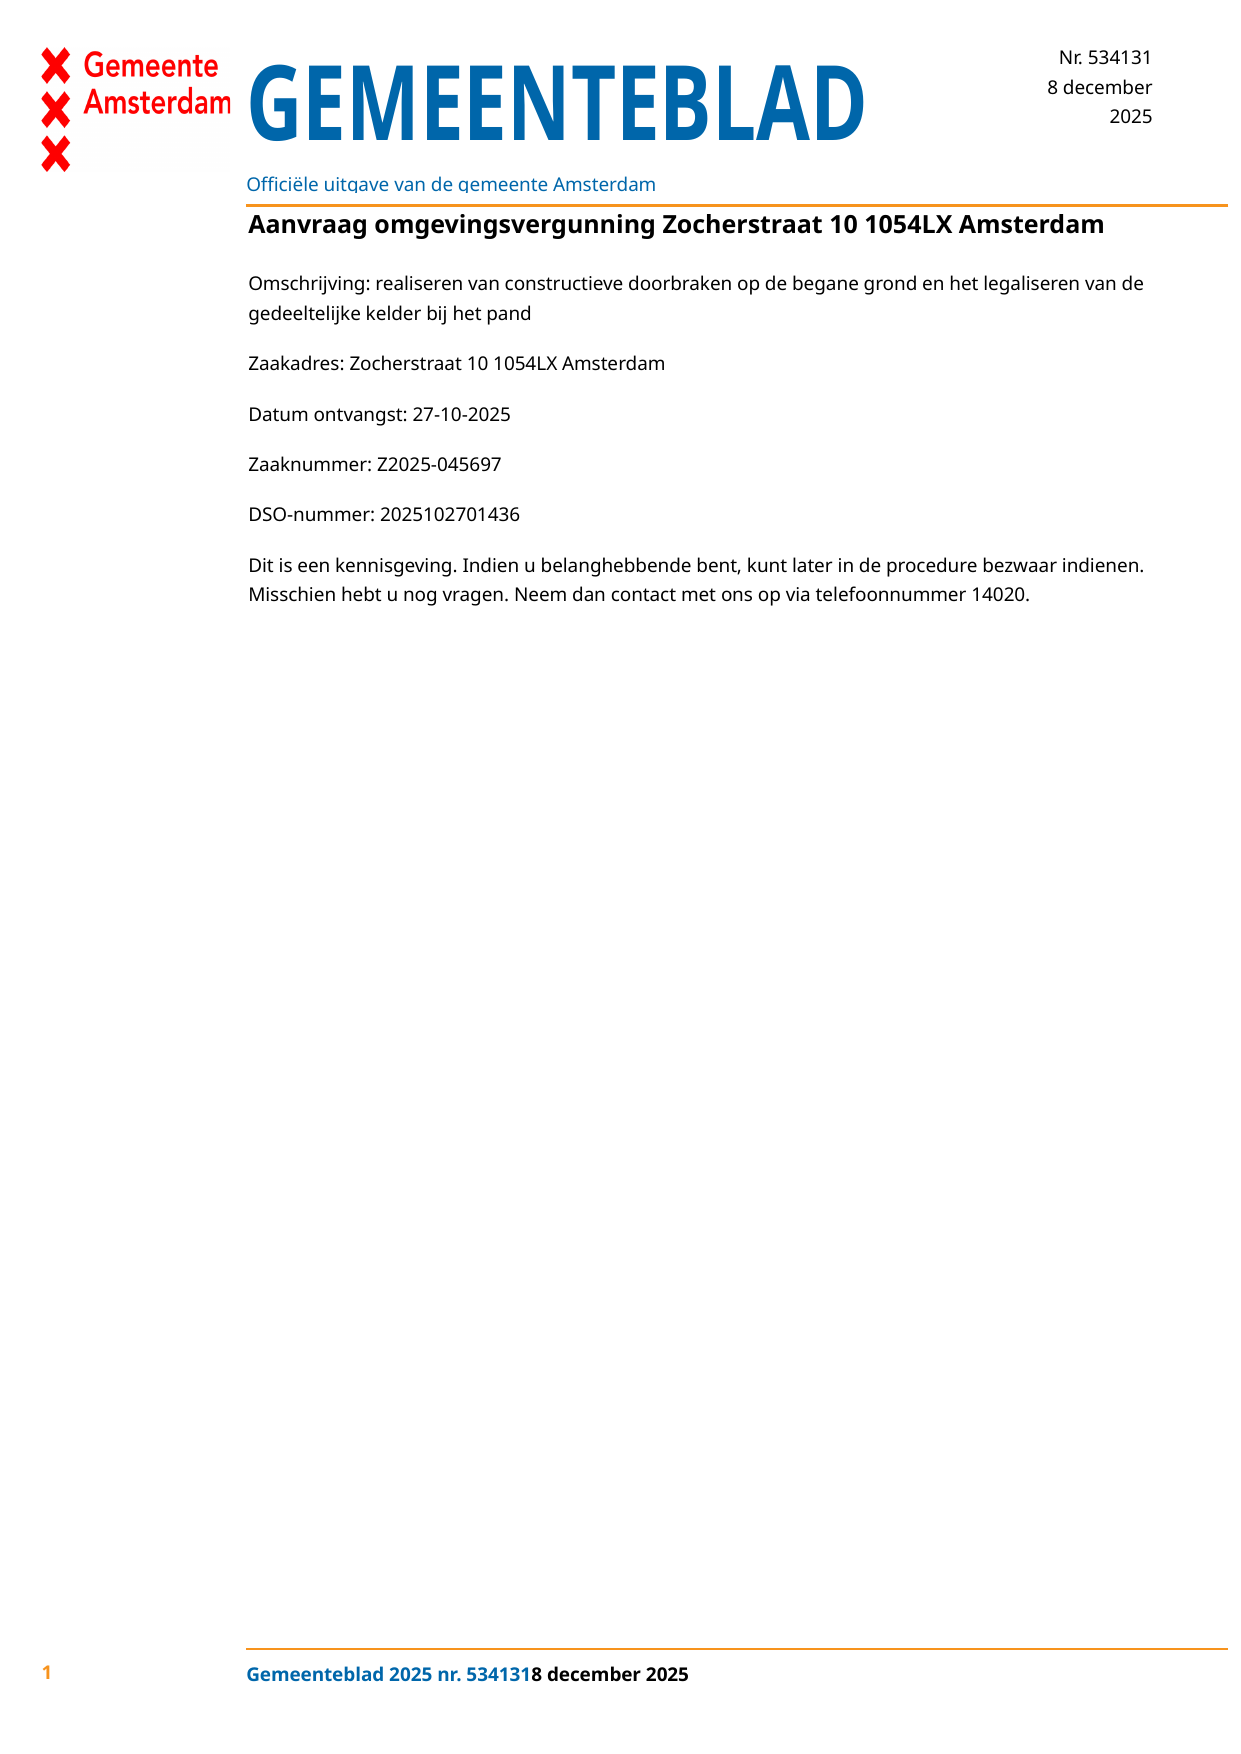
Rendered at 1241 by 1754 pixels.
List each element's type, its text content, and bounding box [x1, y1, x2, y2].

text Zaaknummer: Z2025-045697 [248, 451, 1152, 477]
text Datum ontvangst: 27-10-2025 [248, 401, 1152, 426]
text Dit is een kennisgeving. Indien u belanghebbende bent, kunt later in de procedure bezwaar indienen. Misschien hebt u nog vragen. Neem dan contact met ons op via telefoonnummer 14020. [248, 552, 1152, 607]
text Zaakadres: Zocherstraat 10 1054LX Amsterdam [248, 350, 1152, 376]
text Omschrijving: realiseren van constructieve doorbraken op de begane grond en het legaliseren van de gedeeltelijke kelder bij het pand [248, 270, 1152, 326]
picture [41, 47, 231, 172]
text DSO-nummer: 2025102701436 [248, 502, 1152, 527]
text Aanvraag omgevingsvergunning Zocherstraat 10 1054LX Amsterdam [248, 207, 1152, 241]
